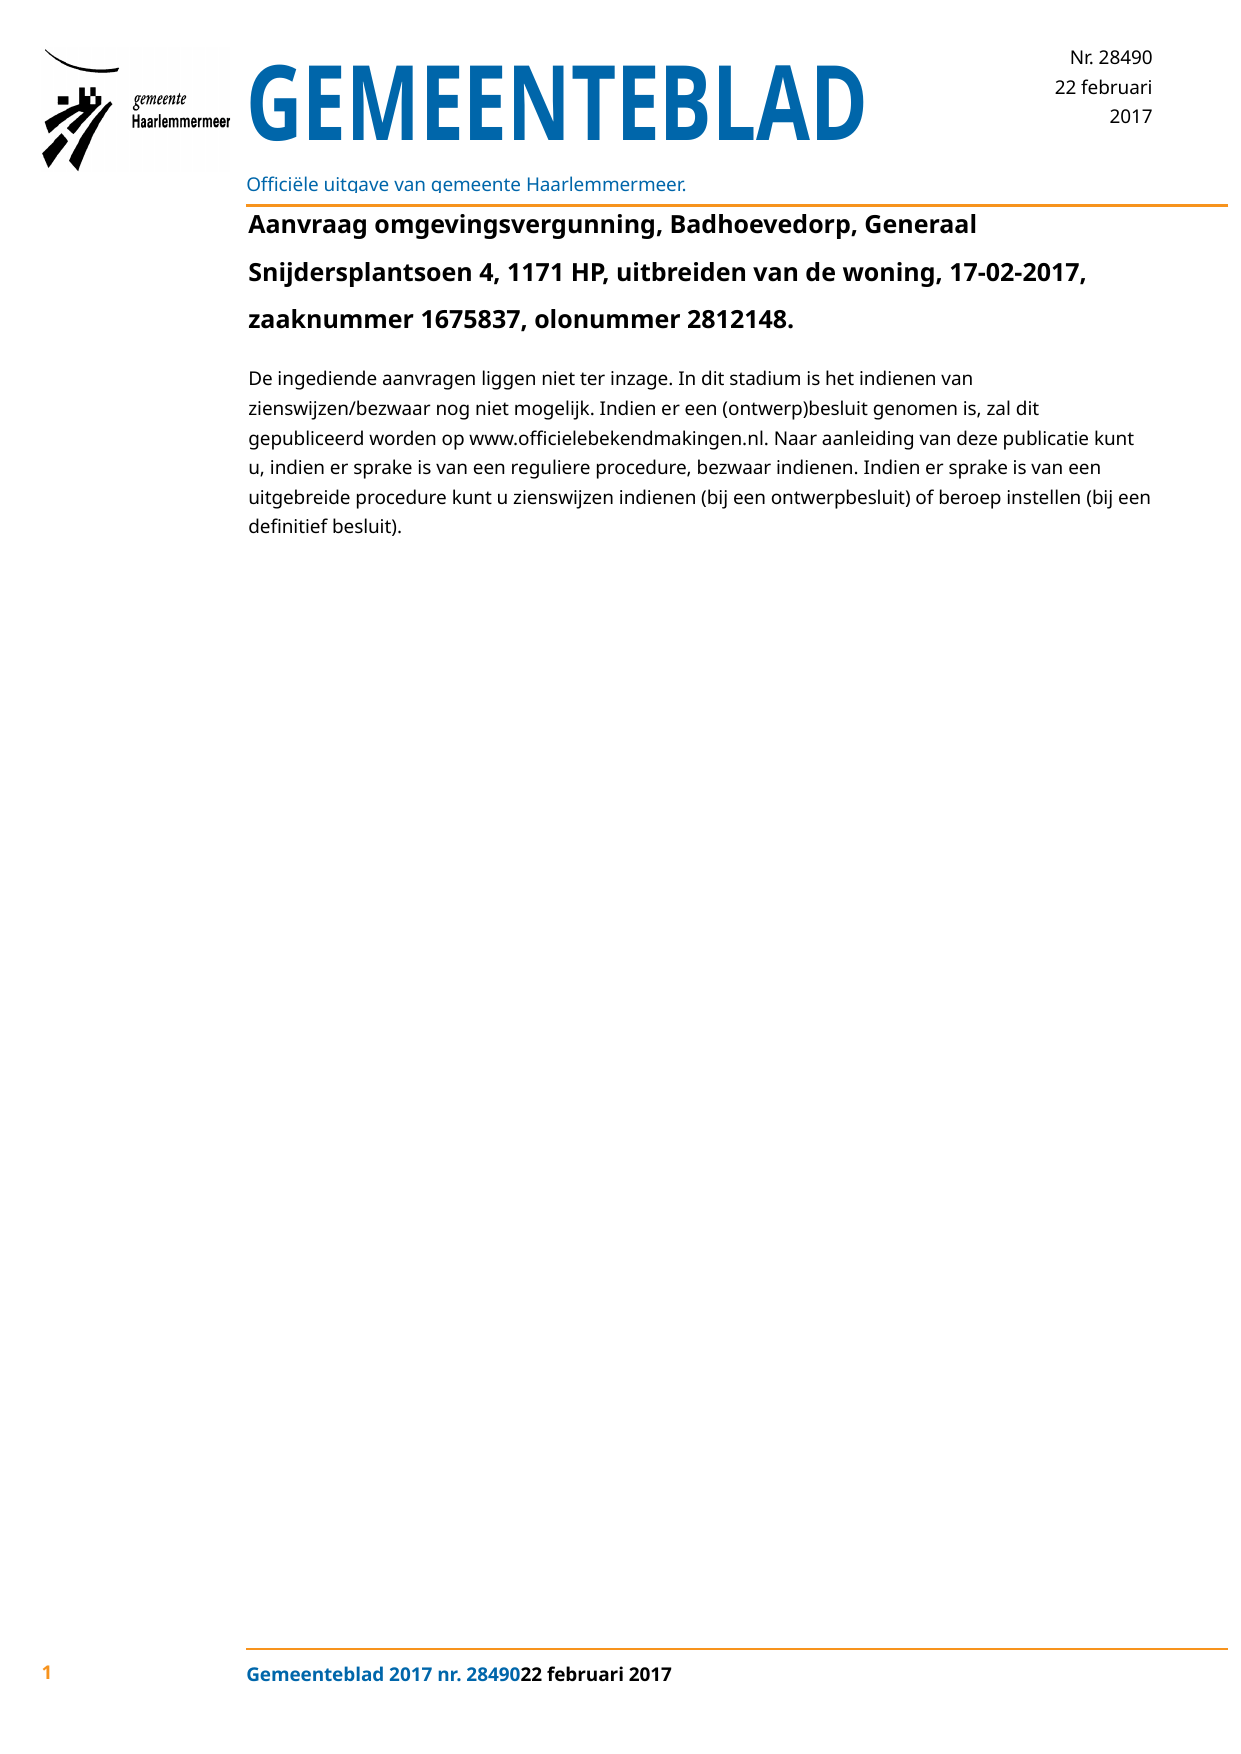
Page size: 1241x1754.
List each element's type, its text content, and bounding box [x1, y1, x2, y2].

text Aanvraag omgevingsvergunning, Badhoevedorp, Generaal Snijdersplantsoen 4, 1171 HP, uitbreiden van de woning, 17-02-2017, zaaknummer 1675837, olonummer 2812148. [248, 207, 1152, 336]
text De ingediende aanvragen liggen niet ter inzage. In dit stadium is het indienen van zienswijzen/bezwaar nog niet mogelijk. Indien er een (ontwerp)besluit genomen is, zal dit gepubliceerd worden op www.officielebekendmakingen.nl. Naar aanleiding van deze publicatie kunt u, indien er sprake is van een reguliere procedure, bezwaar indienen. Indien er sprake is van een uitgebreide procedure kunt u zienswijzen indienen (bij een ontwerpbesluit) of beroep instellen (bij een definitief besluit). [248, 366, 1152, 539]
picture [41, 47, 231, 172]
